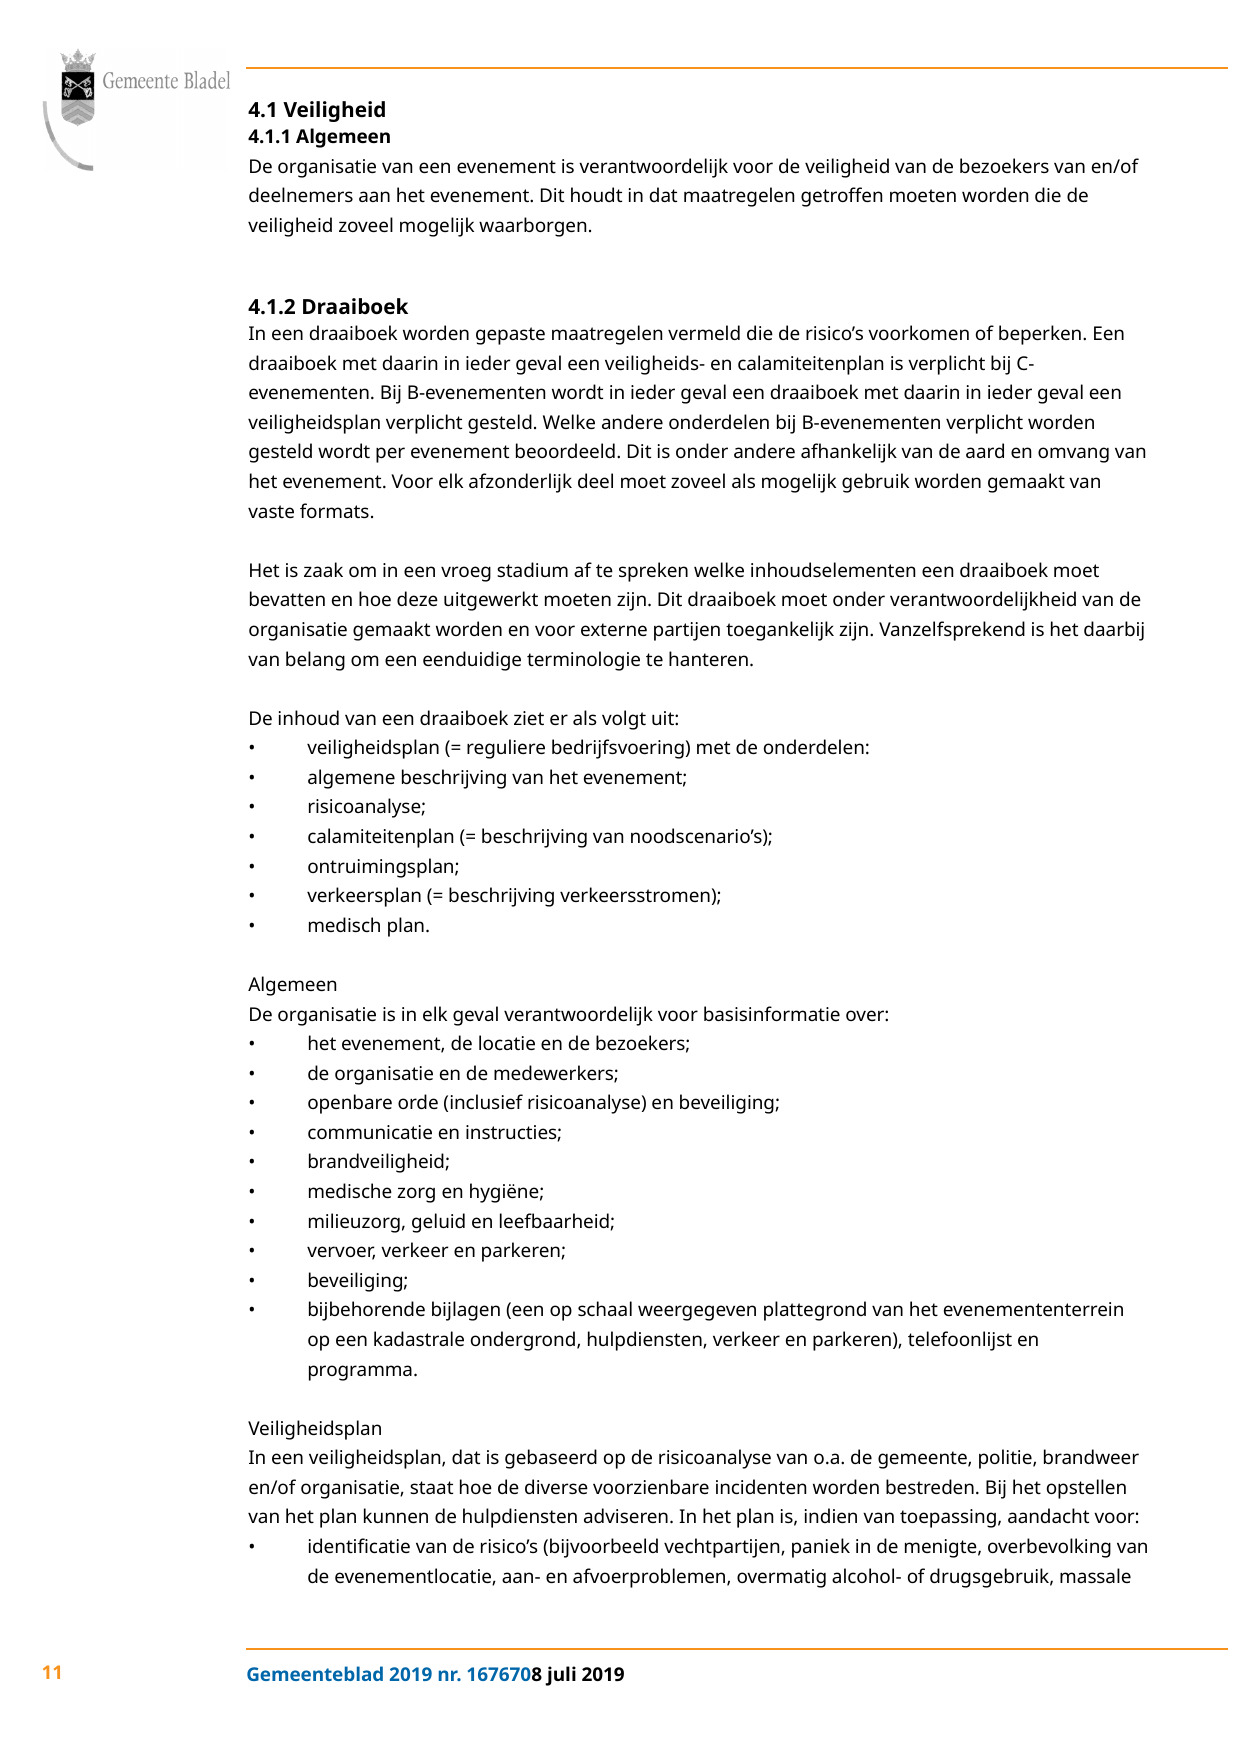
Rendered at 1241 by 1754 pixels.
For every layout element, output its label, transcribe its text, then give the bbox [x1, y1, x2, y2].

list medisch plan. [248, 912, 1152, 938]
list de organisatie en de medewerkers; [248, 1060, 1152, 1086]
list brandveiligheid; [248, 1149, 1152, 1174]
list ontruimingsplan; [248, 853, 1152, 879]
list medische zorg en hygiëne; [248, 1178, 1152, 1204]
list milieuzorg, geluid en leefbaarheid; [248, 1208, 1152, 1234]
list algemene beschrijving van het evenement; [248, 764, 1152, 790]
text Veiligheidsplan [248, 1415, 1152, 1441]
text De organisatie is in elk geval verantwoordelijk voor basisinformatie over: [248, 1001, 1152, 1027]
text 4.1 Veiligheid [248, 95, 1152, 123]
picture [41, 47, 231, 172]
list communicatie en instructies; [248, 1119, 1152, 1145]
text Algemeen [248, 971, 1152, 997]
text De organisatie van een evenement is verantwoordelijk voor de veiligheid van de bezoekers van en/of deelnemers aan het evenement. Dit houdt in dat maatregelen getroffen moeten worden die de veiligheid zoveel mogelijk waarborgen. [248, 153, 1152, 238]
list het evenement, de locatie en de bezoekers; [248, 1030, 1152, 1056]
list bijbehorende bijlagen (een op schaal weergegeven plattegrond van het evenemententerrein op een kadastrale ondergrond, hulpdiensten, verkeer en parkeren), telefoonlijst en programma. [248, 1297, 1152, 1382]
list identificatie van de risico’s (bijvoorbeeld vechtpartijen, paniek in de menigte, overbevolking van de evenementlocatie, aan- en afvoerproblemen, overmatig alcohol- of drugsgebruik, massale [248, 1533, 1152, 1589]
text In een veiligheidsplan, dat is gebaseerd op de risicoanalyse van o.a. de gemeente, politie, brandweer en/of organisatie, staat hoe de diverse voorzienbare incidenten worden bestreden. Bij het opstellen van het plan kunnen de hulpdiensten adviseren. In het plan is, indien van toepassing, aandacht voor: [248, 1444, 1152, 1529]
list verkeersplan (= beschrijving verkeersstromen); [248, 882, 1152, 908]
text 4.1.1 Algemeen [248, 123, 1152, 149]
list risicoanalyse; [248, 794, 1152, 819]
list vervoer, verkeer en parkeren; [248, 1237, 1152, 1263]
text De inhoud van een draaiboek ziet er als volgt uit: [248, 705, 1152, 731]
list calamiteitenplan (= beschrijving van noodscenario’s); [248, 823, 1152, 849]
list veiligheidsplan (= reguliere bedrijfsvoering) met de onderdelen: [248, 734, 1152, 760]
text In een draaiboek worden gepaste maatregelen vermeld die de risico’s voorkomen of beperken. Een draaiboek met daarin in ieder geval een veiligheids- en calamiteitenplan is verplicht bij C-evenementen. Bij B-evenementen wordt in ieder geval een draaiboek met daarin in ieder geval een veiligheidsplan verplicht gesteld. Welke andere onderdelen bij B-evenementen verplicht worden gesteld wordt per evenement beoordeeld. Dit is onder andere afhankelijk van de aard en omvang van het evenement. Voor elk afzonderlijk deel moet zoveel als mogelijk gebruik worden gemaakt van vaste formats. [248, 320, 1152, 524]
text 4.1.2 Draaiboek [248, 292, 1152, 320]
list openbare orde (inclusief risicoanalyse) en beveiliging; [248, 1089, 1152, 1115]
text Het is zaak om in een vroeg stadium af te spreken welke inhoudselementen een draaiboek moet bevatten en hoe deze uitgewerkt moeten zijn. Dit draaiboek moet onder verantwoordelijkheid van de organisatie gemaakt worden en voor externe partijen toegankelijk zijn. Vanzelfsprekend is het daarbij van belang om een eenduidige terminologie te hanteren. [248, 557, 1152, 672]
list beveiliging; [248, 1267, 1152, 1293]
